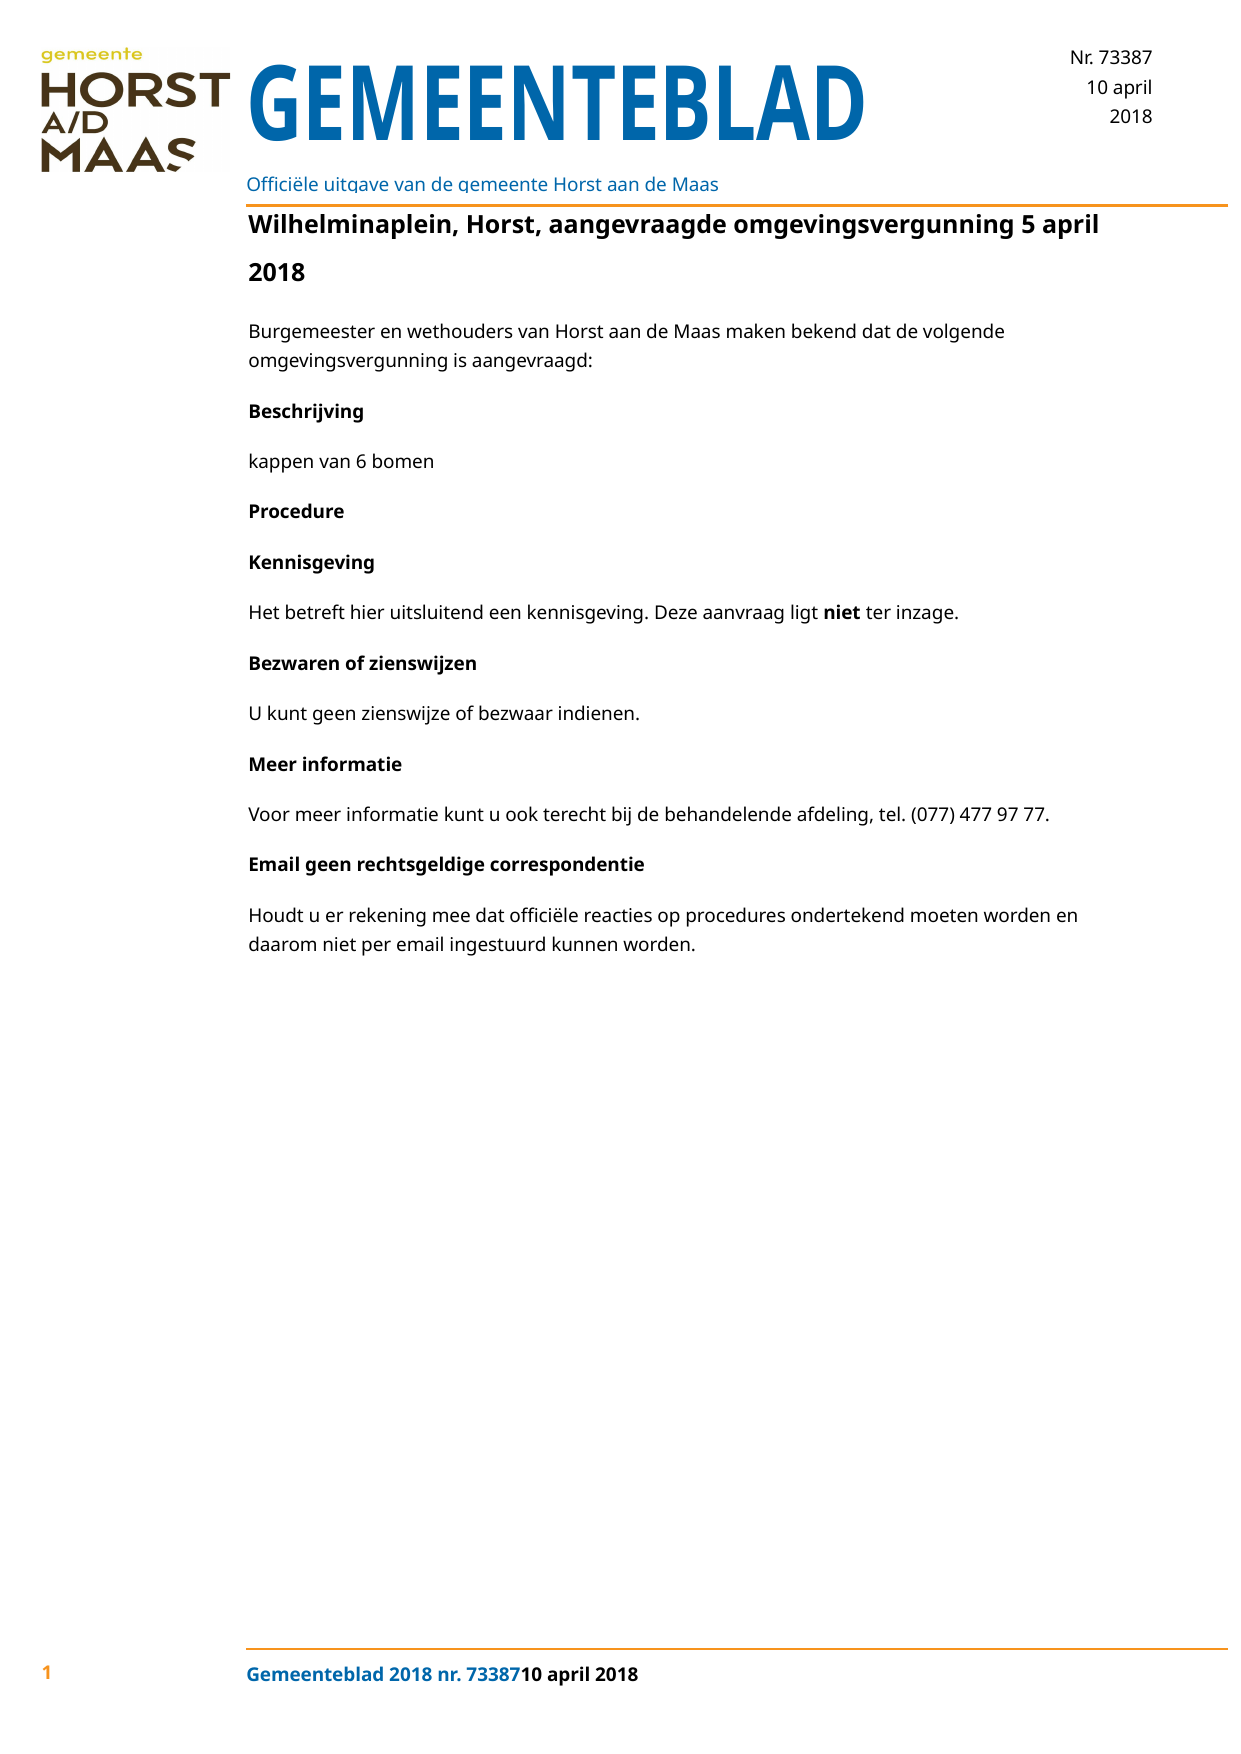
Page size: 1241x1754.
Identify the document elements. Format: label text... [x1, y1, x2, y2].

text Burgemeester en wethouders van Horst aan de Maas maken bekend dat de volgende omgevingsvergunning is aangevraagd: [248, 318, 1152, 373]
text Email geen rechtsgeldige correspondentie [248, 852, 1152, 877]
text Bezwaren of zienswijzen [248, 650, 1152, 676]
text Wilhelminaplein, Horst, aangevraagde omgevingsvergunning 5 april 2018 [248, 207, 1152, 288]
text kappen van 6 bomen [248, 448, 1152, 474]
text U kunt geen zienswijze of bezwaar indienen. [248, 700, 1152, 726]
text Meer informatie [248, 751, 1152, 777]
text Houdt u er rekening mee dat officiële reacties op procedures ondertekend moeten worden en daarom niet per email ingestuurd kunnen worden. [248, 902, 1152, 957]
text Kennisgeving [248, 549, 1152, 575]
text Het betreft hier uitsluitend een kennisgeving. Deze aanvraag ligt niet ter inzage. [248, 599, 1152, 625]
text Beschrijving [248, 398, 1152, 424]
text Procedure [248, 499, 1152, 524]
text Voor meer informatie kunt u ook terecht bij de behandelende afdeling, tel. (077) 477 97 77. [248, 801, 1152, 827]
picture [41, 47, 231, 172]
